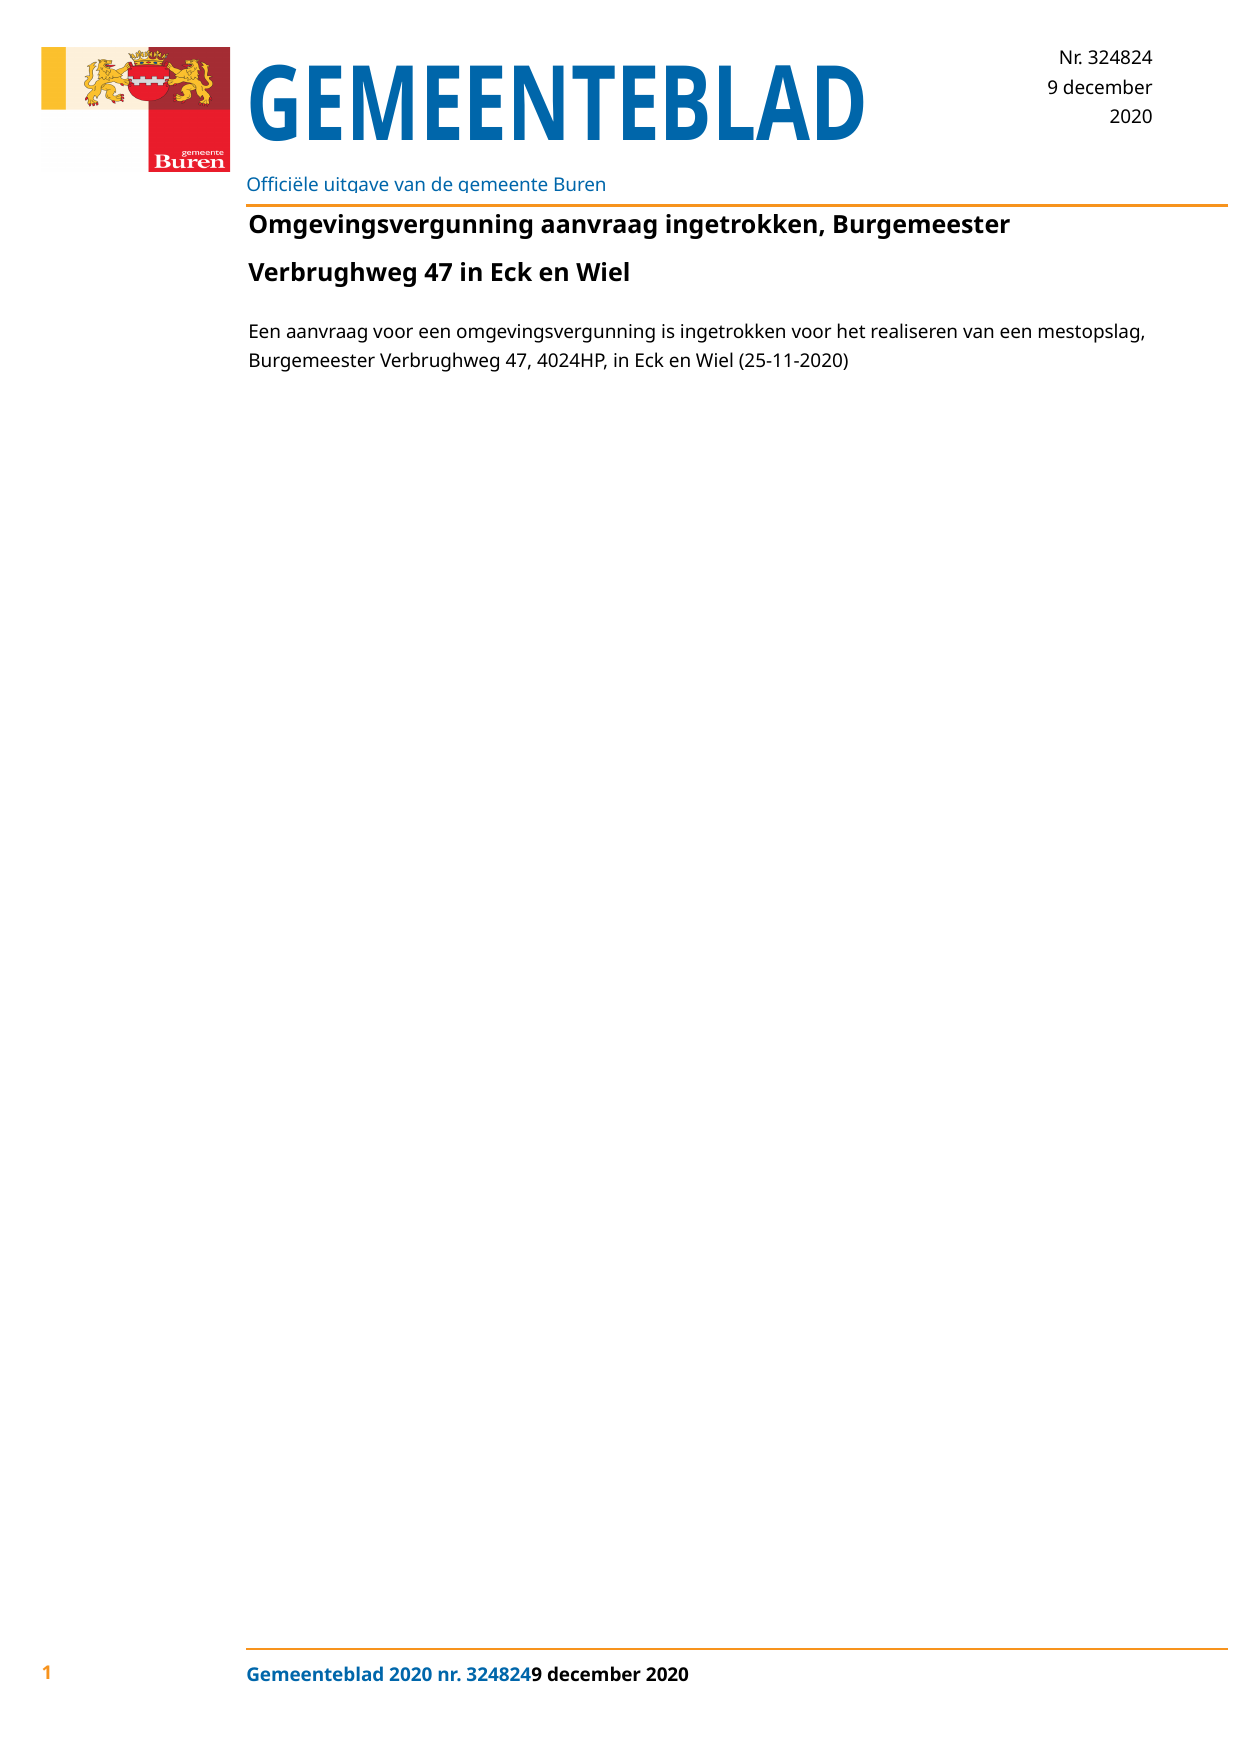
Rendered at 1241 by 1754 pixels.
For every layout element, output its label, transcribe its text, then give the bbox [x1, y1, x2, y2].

picture [41, 47, 231, 172]
text Een aanvraag voor een omgevingsvergunning is ingetrokken voor het realiseren van een mestopslag, Burgemeester Verbrughweg 47, 4024HP, in Eck en Wiel (25-11-2020) [248, 318, 1152, 373]
text Omgevingsvergunning aanvraag ingetrokken, Burgemeester Verbrughweg 47 in Eck en Wiel [248, 207, 1152, 288]
